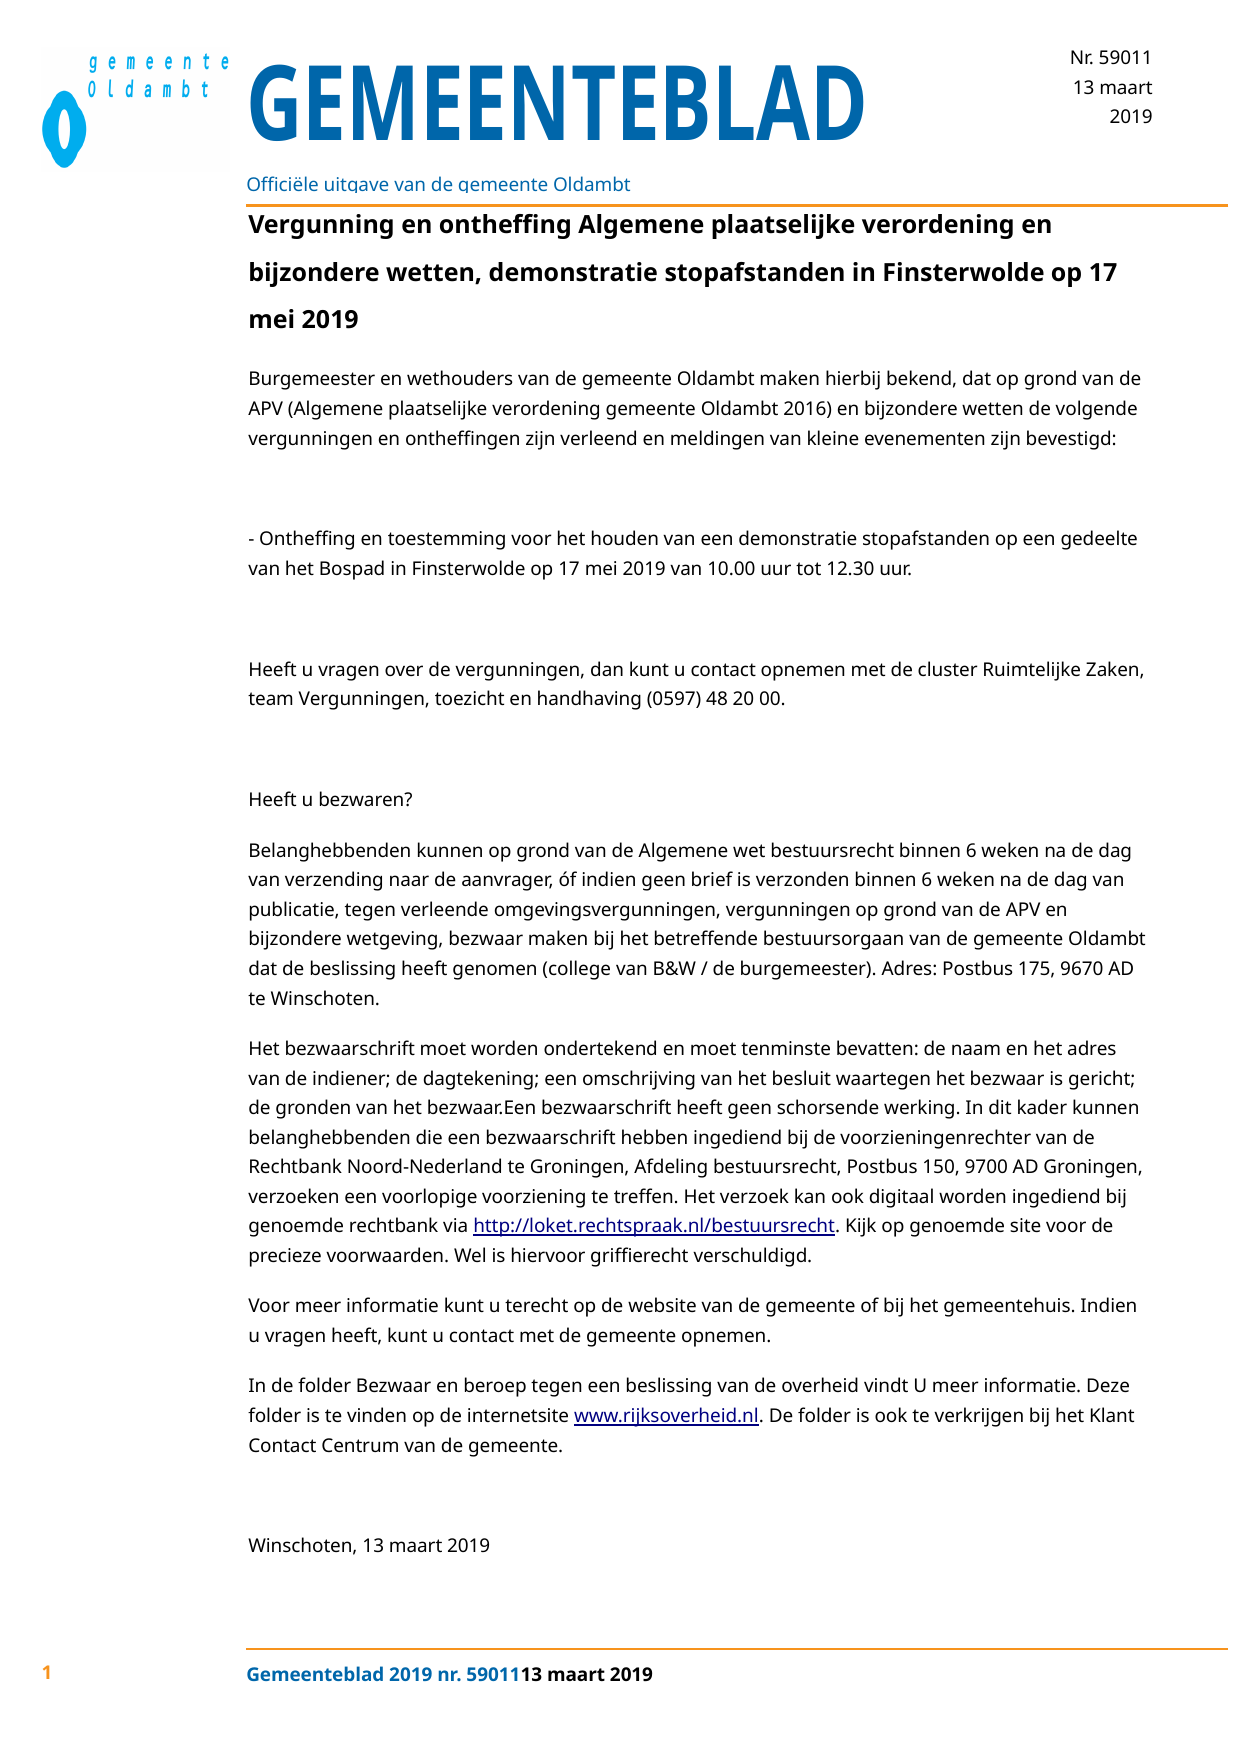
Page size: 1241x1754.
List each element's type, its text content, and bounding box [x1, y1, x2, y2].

text Heeft u vragen over de vergunningen, dan kunt u contact opnemen met de cluster Ruimtelijke Zaken, team Vergunningen, toezicht en handhaving (0597) 48 20 00. [248, 656, 1152, 711]
text - Ontheffing en toestemming voor het houden van een demonstratie stopafstanden op een gedeelte van het Bospad in Finsterwolde op 17 mei 2019 van 10.00 uur tot 12.30 uur. [248, 526, 1152, 581]
text Heeft u bezwaren? [248, 786, 1152, 812]
text Voor meer informatie kunt u terecht op de website van de gemeente of bij het gemeentehuis. Indien u vragen heeft, kunt u contact met de gemeente opnemen. [248, 1293, 1152, 1348]
text Het bezwaarschrift moet worden ondertekend en moet tenminste bevatten: de naam en het adres van de indiener; de dagtekening; een omschrijving van het besluit waartegen het bezwaar is gericht; de gronden van het bezwaar.Een bezwaarschrift heeft geen schorsende werking. In dit kader kunnen belanghebbenden die een bezwaarschrift hebben ingediend bij de voorzieningenrechter van de Rechtbank Noord-Nederland te Groningen, Afdeling bestuursrecht, Postbus 150, 9700 AD Groningen, verzoeken een voorlopige voorziening te treffen. Het verzoek kan ook digitaal worden ingediend bij genoemde rechtbank via http://loket.rechtspraak.nl/bestuursrecht. Kijk op genoemde site voor de precieze voorwaarden. Wel is hiervoor griffierecht verschuldigd. [248, 1035, 1152, 1268]
text Burgemeester en wethouders van de gemeente Oldambt maken hierbij bekend, dat op grond van de APV (Algemene plaatselijke verordening gemeente Oldambt 2016) en bijzondere wetten de volgende vergunningen en ontheffingen zijn verleend en meldingen van kleine evenementen zijn bevestigd: [248, 366, 1152, 450]
picture [41, 47, 231, 172]
text Winschoten, 13 maart 2019 [248, 1533, 1152, 1558]
text In de folder Bezwaar en beroep tegen een beslissing van de overheid vindt U meer informatie. Deze folder is te vinden op de internetsite www.rijksoverheid.nl. De folder is ook te verkrijgen bij het Klant Contact Centrum van de gemeente. [248, 1373, 1152, 1457]
text Belanghebbenden kunnen op grond van de Algemene wet bestuursrecht binnen 6 weken na de dag van verzending naar de aanvrager, óf indien geen brief is verzonden binnen 6 weken na de dag van publicatie, tegen verleende omgevingsvergunningen, vergunningen op grond van de APV en bijzondere wetgeving, bezwaar maken bij het betreffende bestuursorgaan van de gemeente Oldambt dat de beslissing heeft genomen (college van B&W / de burgemeester). Adres: Postbus 175, 9670 AD te Winschoten. [248, 837, 1152, 1010]
text Vergunning en ontheffing Algemene plaatselijke verordening en bijzondere wetten, demonstratie stopafstanden in Finsterwolde op 17 mei 2019 [248, 207, 1152, 336]
